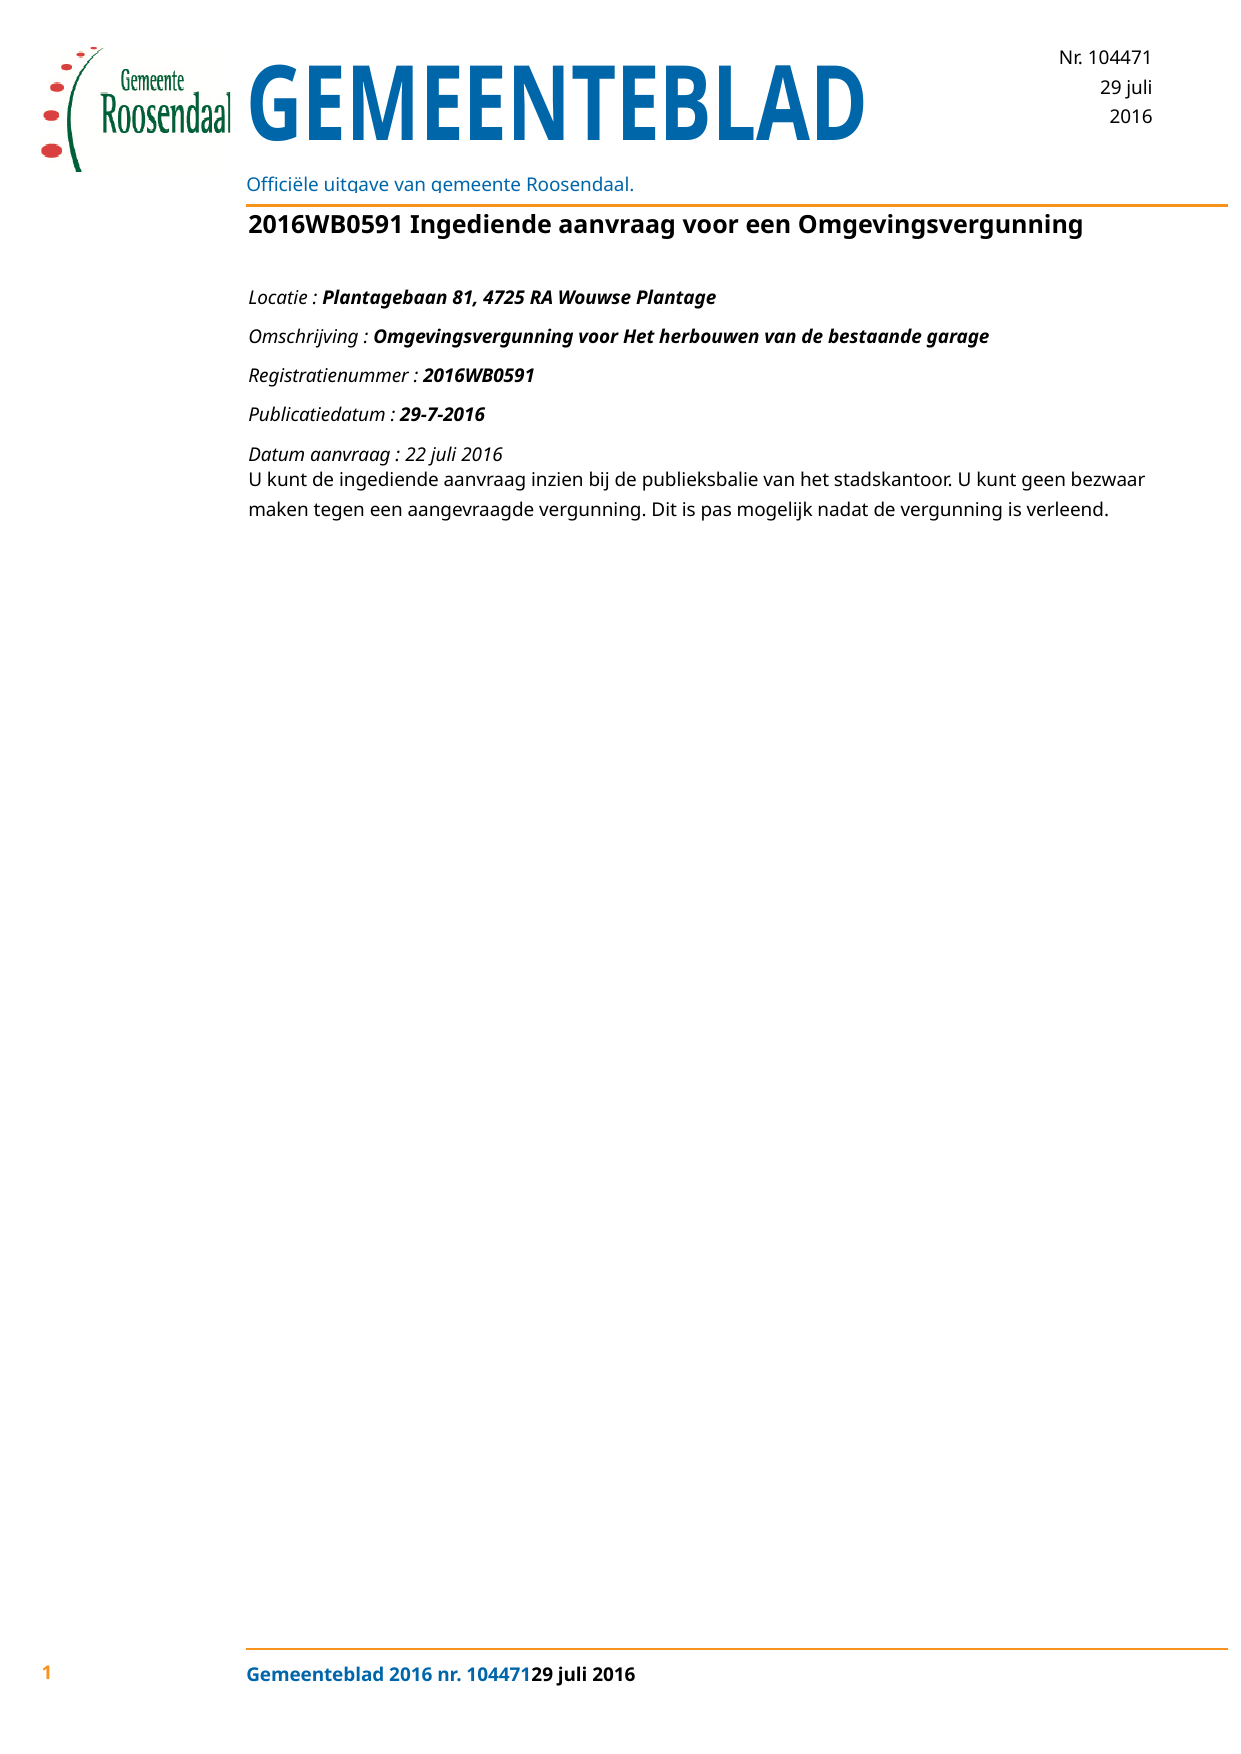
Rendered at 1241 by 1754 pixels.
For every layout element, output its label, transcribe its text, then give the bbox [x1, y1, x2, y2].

text Datum aanvraag : 22 juli 2016 [248, 441, 1152, 467]
text Omschrijving : Omgevingsvergunning voor Het herbouwen van de bestaande garage [248, 323, 1152, 349]
text U kunt de ingediende aanvraag inzien bij de publieksbalie van het stadskantoor. U kunt geen bezwaar maken tegen een aangevraagde vergunning. Dit is pas mogelijk nadat de vergunning is verleend. [248, 467, 1152, 522]
picture [41, 47, 231, 172]
text Registratienummer : 2016WB0591 [248, 362, 1152, 388]
text 2016WB0591 Ingediende aanvraag voor een Omgevingsvergunning [248, 207, 1152, 241]
text Locatie : Plantagebaan 81, 4725 RA Wouwse Plantage [248, 284, 1152, 309]
text Publicatiedatum : 29-7-2016 [248, 402, 1152, 427]
